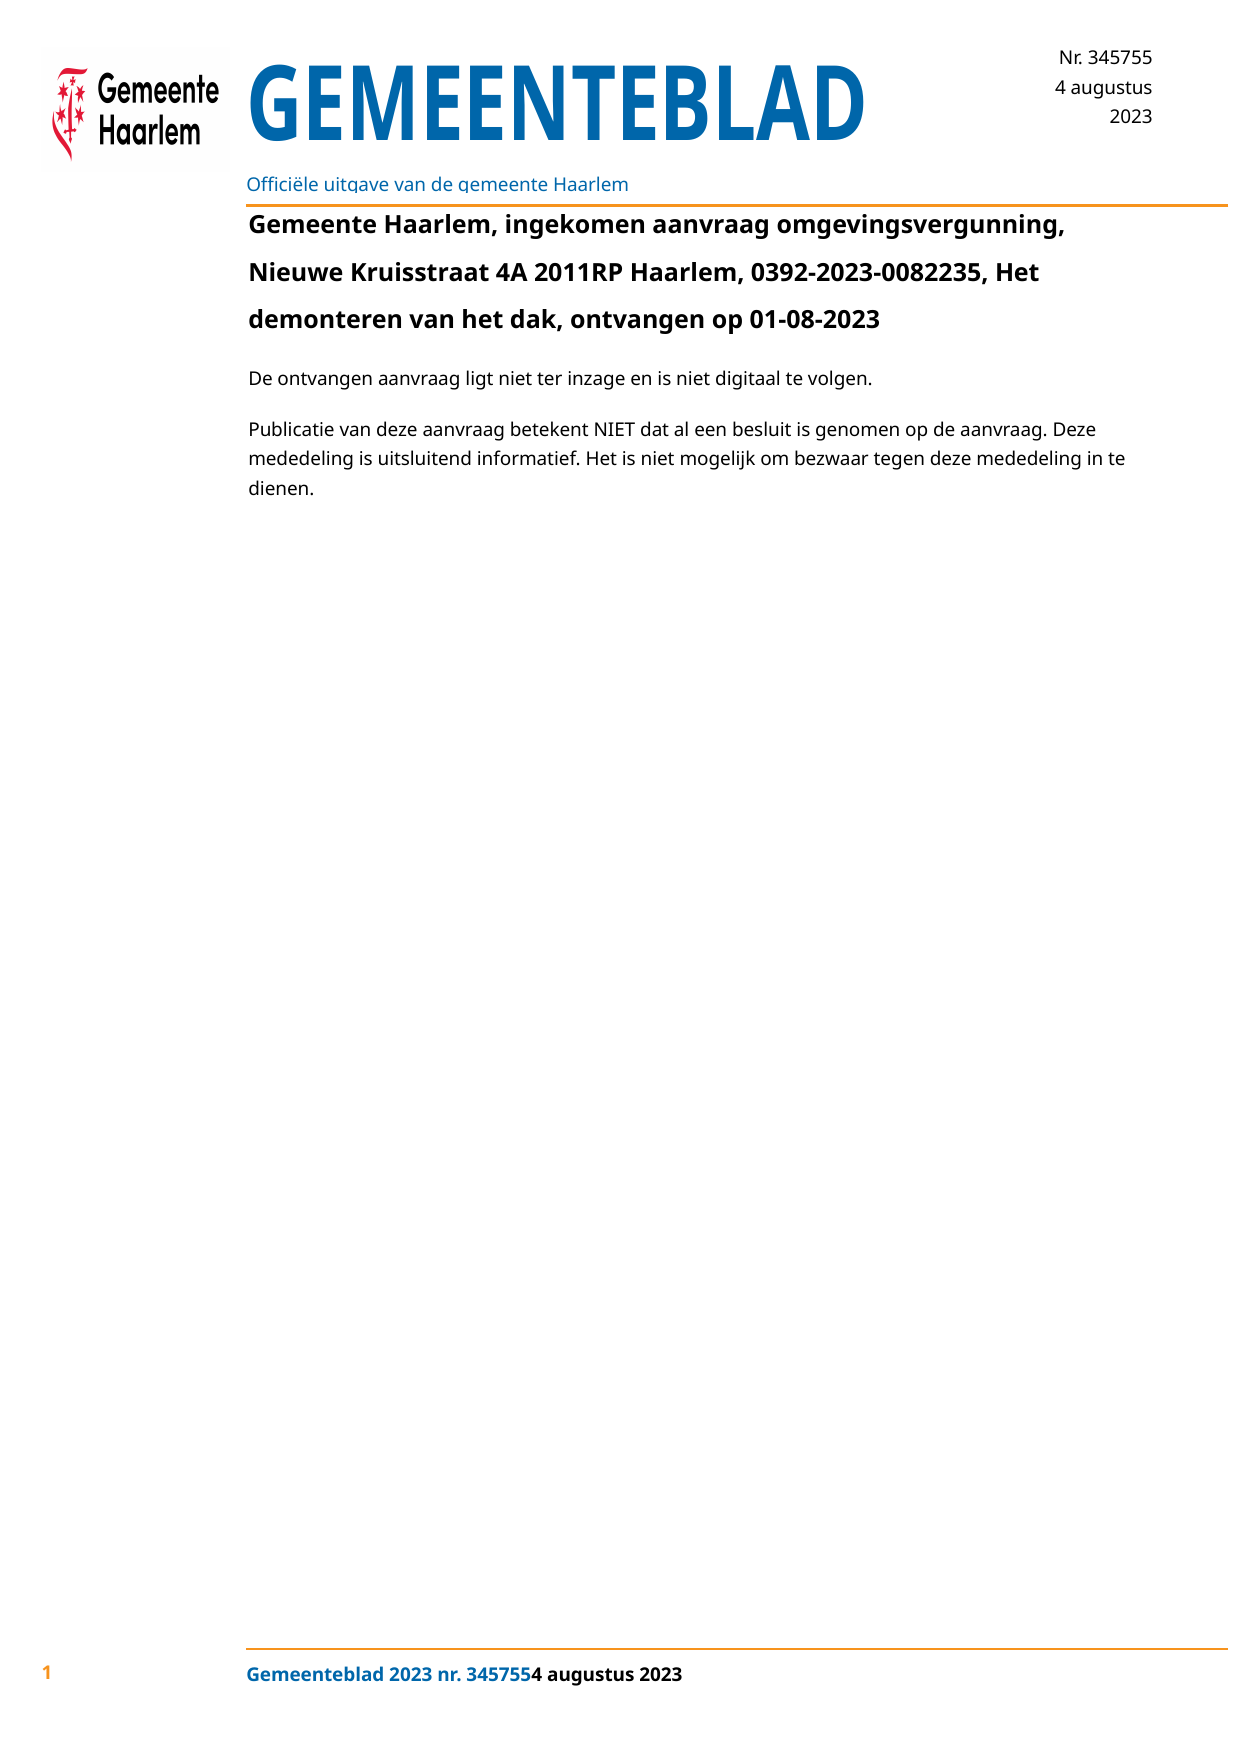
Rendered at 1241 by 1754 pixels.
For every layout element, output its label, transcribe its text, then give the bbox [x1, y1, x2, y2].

text Gemeente Haarlem, ingekomen aanvraag omgevingsvergunning, Nieuwe Kruisstraat 4A 2011RP Haarlem, 0392-2023-0082235, Het demonteren van het dak, ontvangen op 01-08-2023 [248, 207, 1152, 336]
text De ontvangen aanvraag ligt niet ter inzage en is niet digitaal te volgen. [248, 366, 1152, 391]
text Publicatie van deze aanvraag betekent NIET dat al een besluit is genomen op de aanvraag. Deze mededeling is uitsluitend informatief. Het is niet mogelijk om bezwaar tegen deze mededeling in te dienen. [248, 416, 1152, 501]
picture [41, 47, 231, 172]
